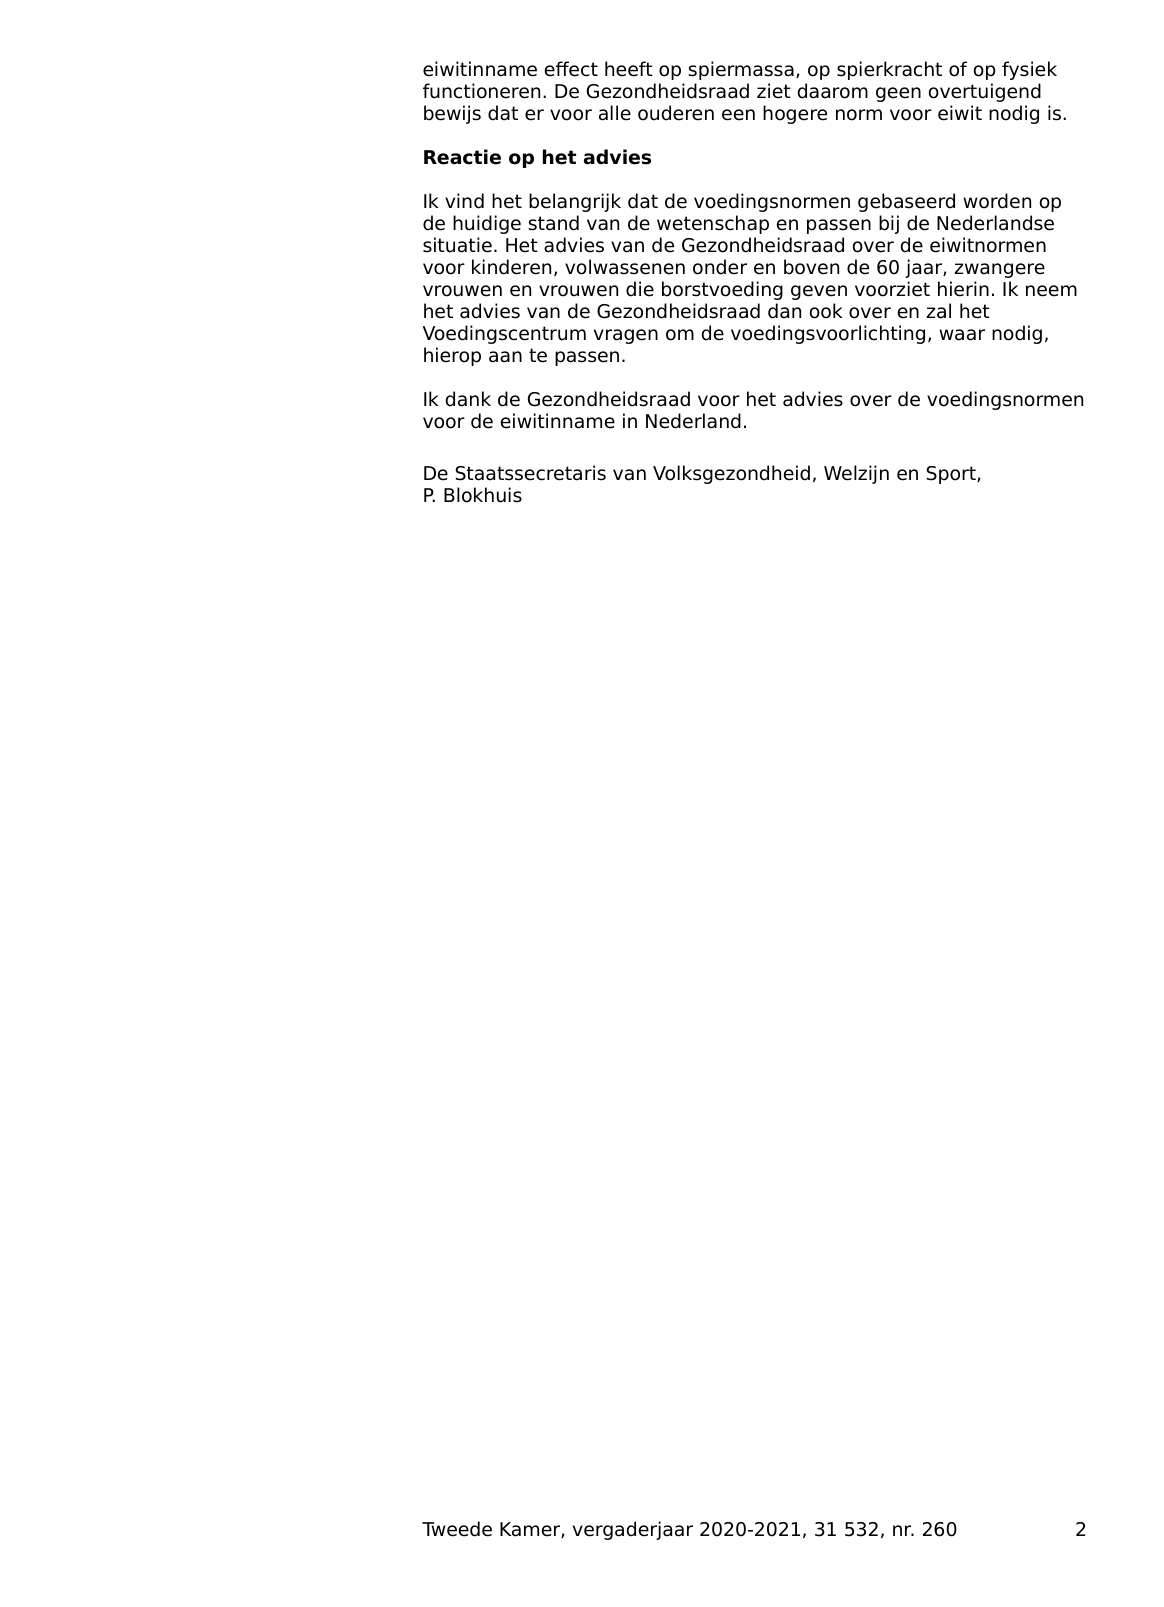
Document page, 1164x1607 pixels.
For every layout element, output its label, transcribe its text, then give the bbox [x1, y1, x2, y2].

text De Staatssecretaris van Volksgezondheid, Welzijn en Sport, P. Blokhuis [422, 463, 1087, 507]
subtitle Reactie op het advies [422, 147, 1087, 169]
text Ik dank de Gezondheidsraad voor het advies over de voedingsnormen voor de eiwitinname in Nederland. [422, 389, 1087, 433]
text Ik vind het belangrijk dat de voedingsnormen gebaseerd worden op de huidige stand van de wetenschap en passen bij de Nederlandse situatie. Het advies van de Gezondheidsraad over de eiwitnormen voor kinderen, volwassenen onder en boven de 60 jaar, zwangere vrouwen en vrouwen die borstvoeding geven voorziet hierin. Ik neem het advies van de Gezondheidsraad dan ook over en zal het Voedingscentrum vragen om de voedingsvoorlichting, waar nodig, hierop aan te passen. [422, 191, 1087, 367]
text eiwitinname effect heeft op spiermassa, op spierkracht of op fysiek functioneren. De Gezondheidsraad ziet daarom geen overtuigend bewijs dat er voor alle ouderen een hogere norm voor eiwit nodig is. [422, 59, 1087, 125]
